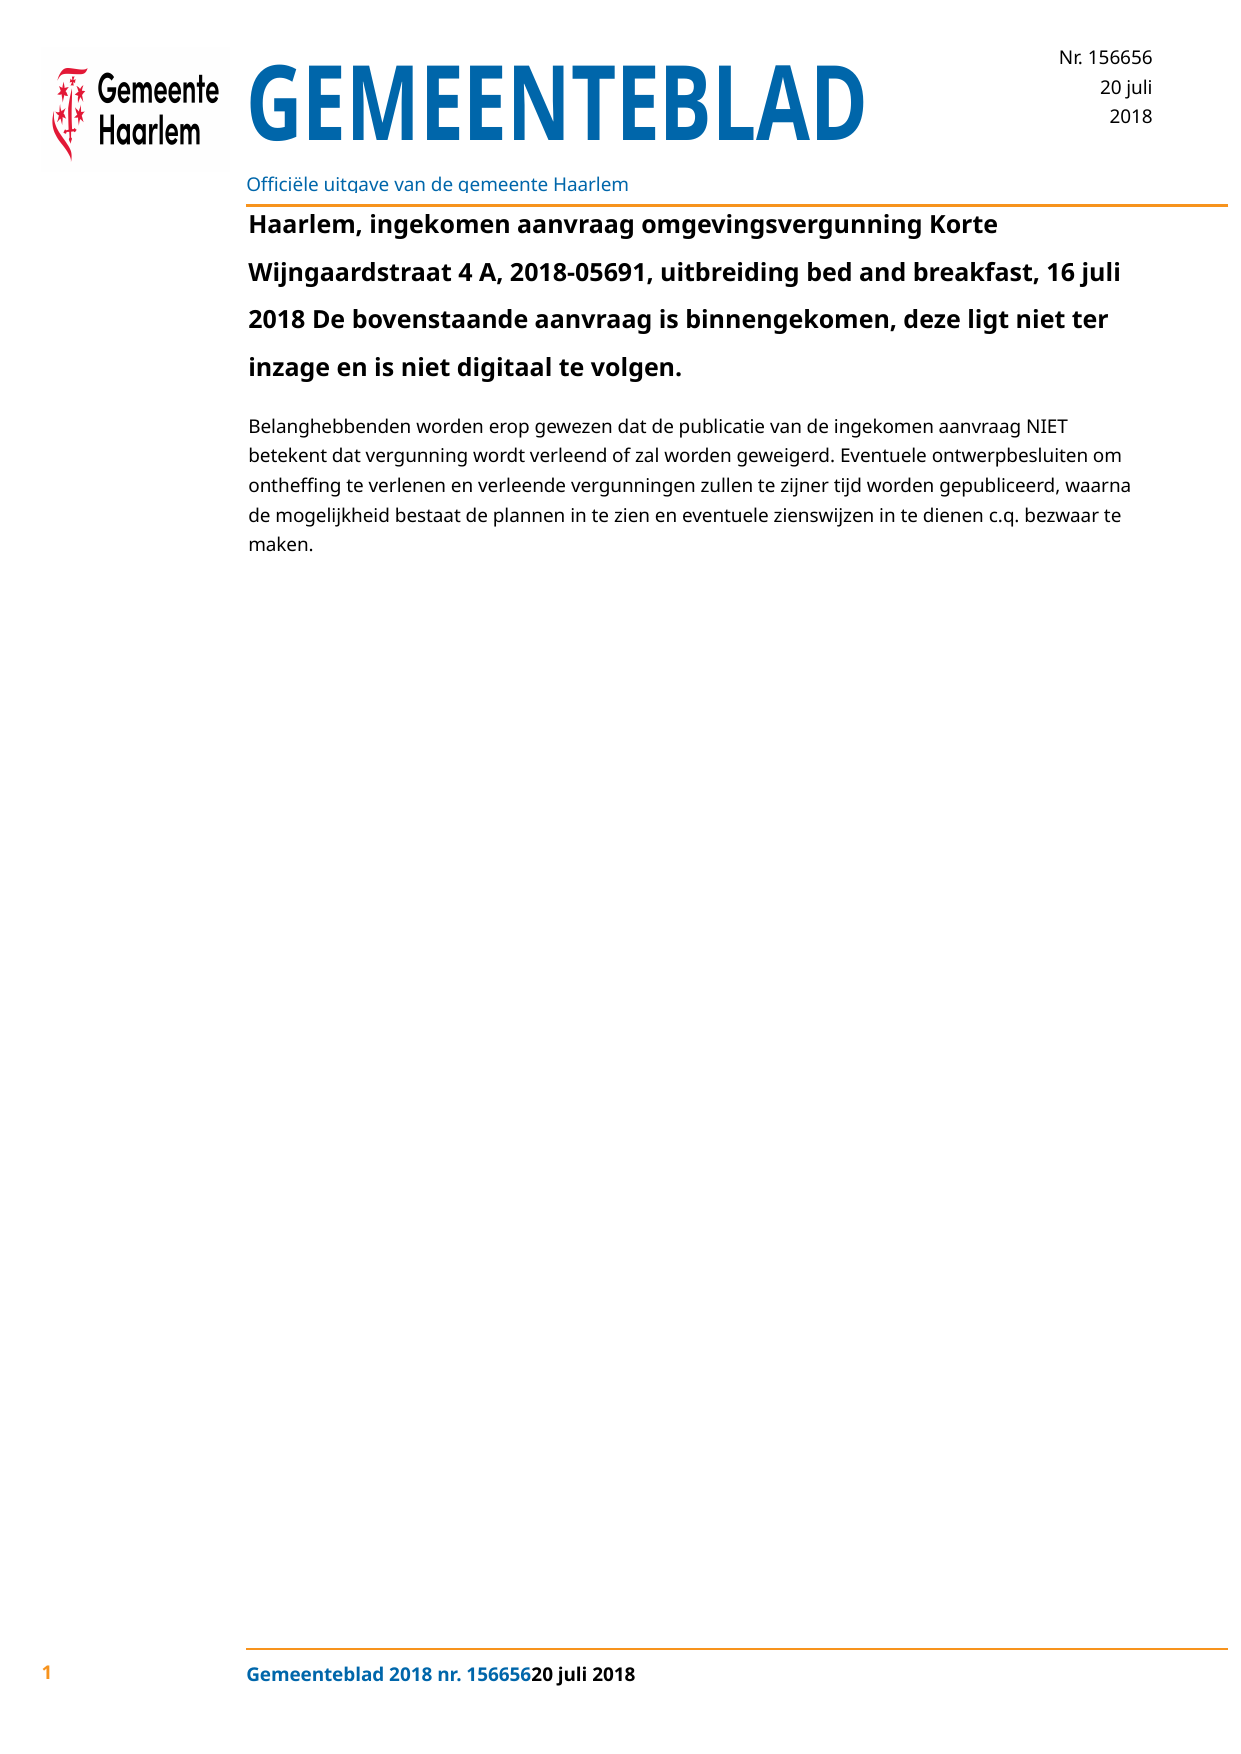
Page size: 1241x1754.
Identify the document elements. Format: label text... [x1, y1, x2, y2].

text Haarlem, ingekomen aanvraag omgevingsvergunning Korte Wijngaardstraat 4 A, 2018-05691, uitbreiding bed and breakfast, 16 juli 2018 De bovenstaande aanvraag is binnengekomen, deze ligt niet ter inzage en is niet digitaal te volgen. [248, 207, 1152, 384]
text Belanghebbenden worden erop gewezen dat de publicatie van de ingekomen aanvraag NIET betekent dat vergunning wordt verleend of zal worden geweigerd. Eventuele ontwerpbesluiten om ontheffing te verlenen en verleende vergunningen zullen te zijner tijd worden gepubliceerd, waarna de mogelijkheid bestaat de plannen in te zien en eventuele zienswijzen in te dienen c.q. bezwaar te maken. [248, 413, 1152, 557]
picture [41, 47, 231, 172]
